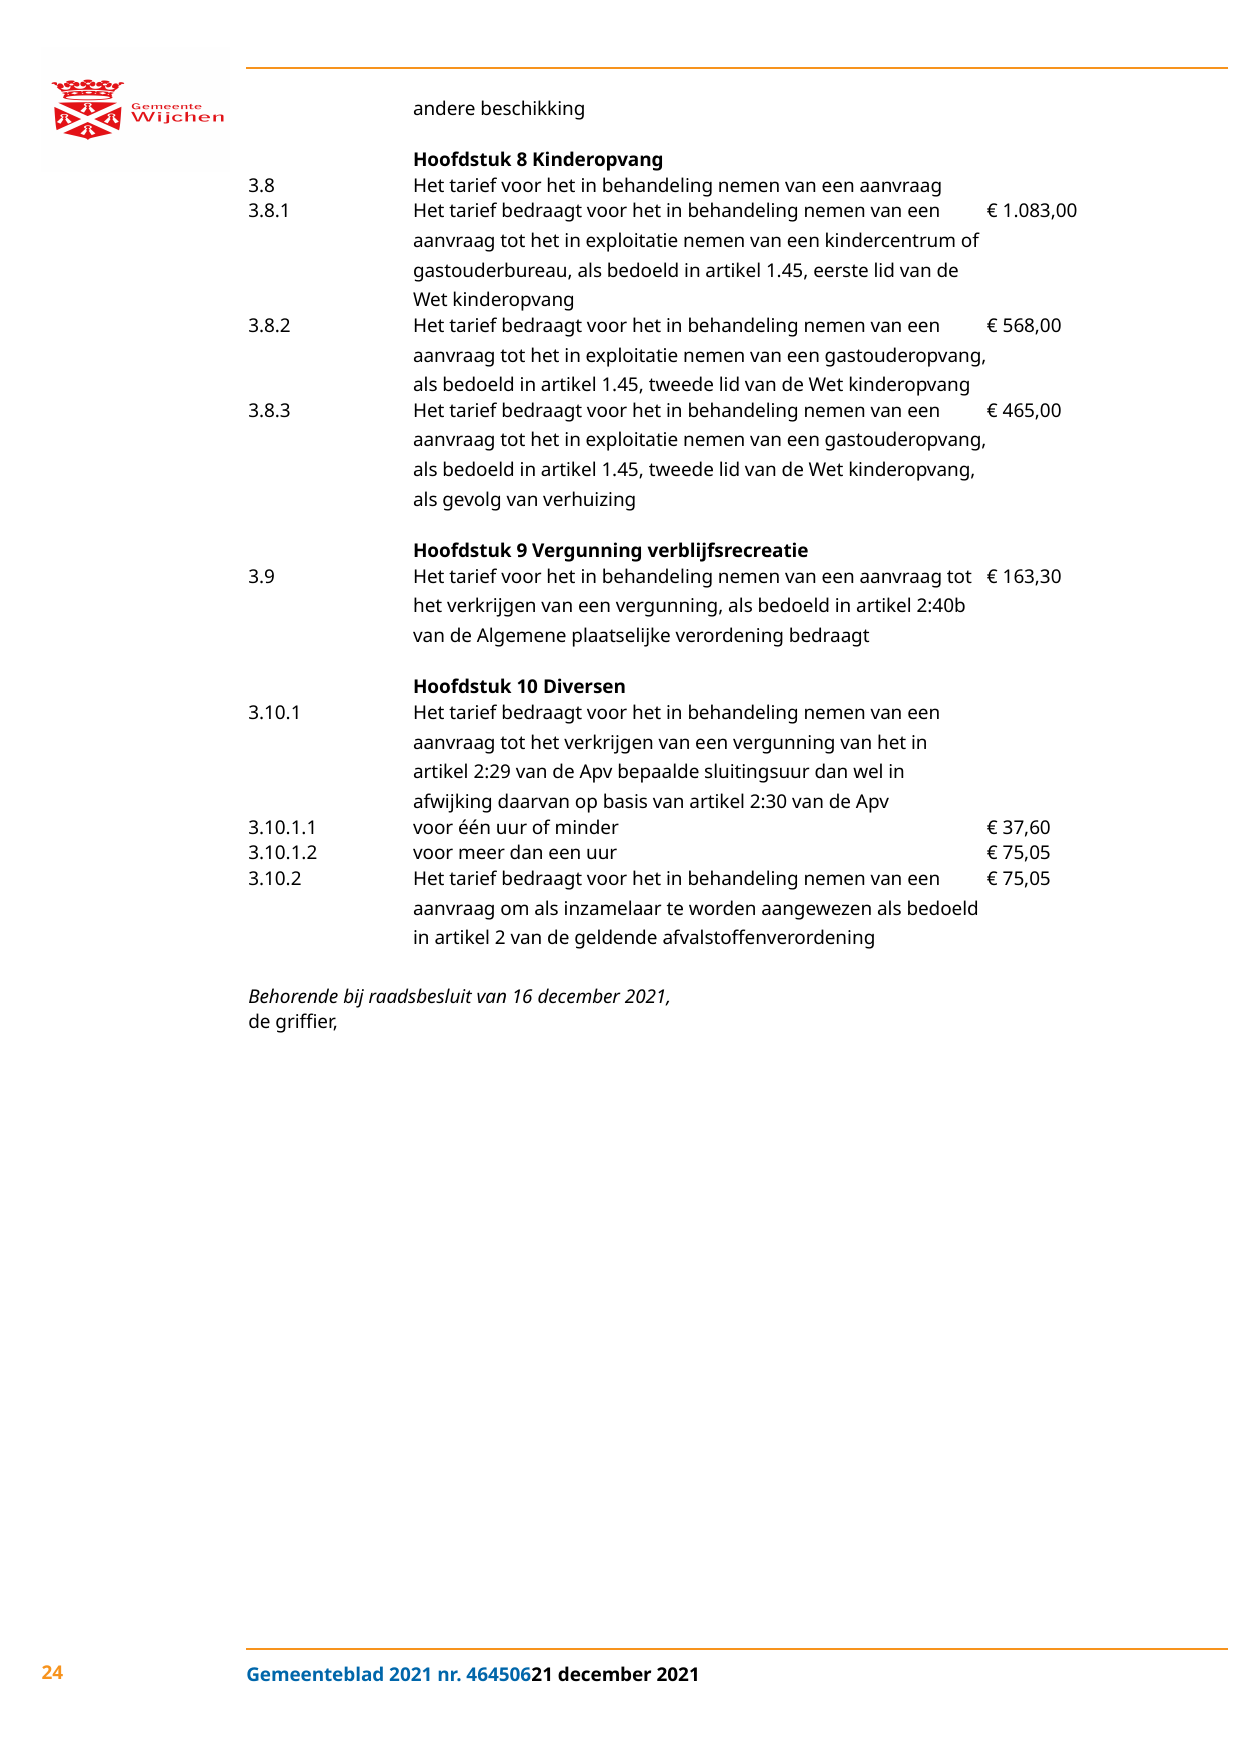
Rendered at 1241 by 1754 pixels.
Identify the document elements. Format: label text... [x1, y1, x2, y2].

table_cell 3.8.3 [248, 397, 413, 512]
table_cell 3.8.1 [248, 198, 413, 312]
table_cell [248, 648, 413, 674]
table_cell [248, 674, 413, 699]
table_cell € 37,60 [987, 814, 1152, 839]
table_cell € 163,30 [987, 563, 1152, 648]
table_cell [413, 648, 987, 674]
table_cell € 75,05 [987, 840, 1152, 865]
table_cell voor één uur of minder [413, 814, 987, 839]
table_cell [987, 146, 1152, 172]
table_cell € 568,00 [987, 312, 1152, 397]
table_cell [413, 121, 987, 146]
table_cell [987, 121, 1152, 146]
text de griffier, [248, 1009, 1152, 1034]
table_cell Het tarief bedraagt voor het in behandeling nemen van een aanvraag tot het in exploitatie nemen van een kindercentrum of gastouderbureau, als bedoeld in artikel 1.45, eerste lid van de Wet kinderopvang [413, 198, 987, 312]
table_cell Het tarief bedraagt voor het in behandeling nemen van een aanvraag tot het in exploitatie nemen van een gastouderopvang, als bedoeld in artikel 1.45, tweede lid van de Wet kinderopvang, als gevolg van verhuizing [413, 397, 987, 512]
table_cell 3.10.1.1 [248, 814, 413, 839]
picture [41, 47, 231, 172]
text Behorende bij raadsbesluit van 16 december 2021, [248, 983, 1152, 1009]
table_cell [987, 674, 1152, 699]
table_cell [987, 648, 1152, 674]
table_cell [413, 512, 987, 537]
table_cell [248, 146, 413, 172]
table_cell Het tarief voor het in behandeling nemen van een aanvraag tot het verkrijgen van een vergunning, als bedoeld in artikel 2:40b van de Algemene plaatselijke verordening bedraagt [413, 563, 987, 648]
table_cell [987, 95, 1152, 121]
table_cell 3.8.2 [248, 312, 413, 397]
table_cell [987, 537, 1152, 563]
table_cell [248, 95, 413, 121]
table_cell Het tarief bedraagt voor het in behandeling nemen van een aanvraag tot het in exploitatie nemen van een gastouderopvang, als bedoeld in artikel 1.45, tweede lid van de Wet kinderopvang [413, 312, 987, 397]
table_cell Hoofdstuk 9 Vergunning verblijfsrecreatie [413, 537, 987, 563]
table_cell Het tarief voor het in behandeling nemen van een aanvraag [413, 172, 987, 198]
table_cell 3.10.1 [248, 699, 413, 814]
table_cell andere beschikking [413, 95, 987, 121]
table_cell Hoofdstuk 8 Kinderopvang [413, 146, 987, 172]
table_cell 3.8 [248, 172, 413, 198]
table_cell € 465,00 [987, 397, 1152, 512]
table_cell [987, 512, 1152, 537]
table_cell [987, 699, 1152, 814]
table_cell € 1.083,00 [987, 198, 1152, 312]
table_cell 3.9 [248, 563, 413, 648]
table_cell € 75,05 [987, 865, 1152, 950]
table_cell [987, 172, 1152, 198]
table_cell Het tarief bedraagt voor het in behandeling nemen van een aanvraag om als inzamelaar te worden aangewezen als bedoeld in artikel 2 van de geldende afvalstoffenverordening [413, 865, 987, 950]
table_cell voor meer dan een uur [413, 840, 987, 865]
table_cell [248, 121, 413, 146]
table_cell [248, 512, 413, 537]
table_cell [248, 537, 413, 563]
table_cell Hoofdstuk 10 Diversen [413, 674, 987, 699]
table_cell 3.10.1.2 [248, 840, 413, 865]
table_cell Het tarief bedraagt voor het in behandeling nemen van een aanvraag tot het verkrijgen van een vergunning van het in artikel 2:29 van de Apv bepaalde sluitingsuur dan wel in afwijking daarvan op basis van artikel 2:30 van de Apv [413, 699, 987, 814]
table_cell 3.10.2 [248, 865, 413, 950]
